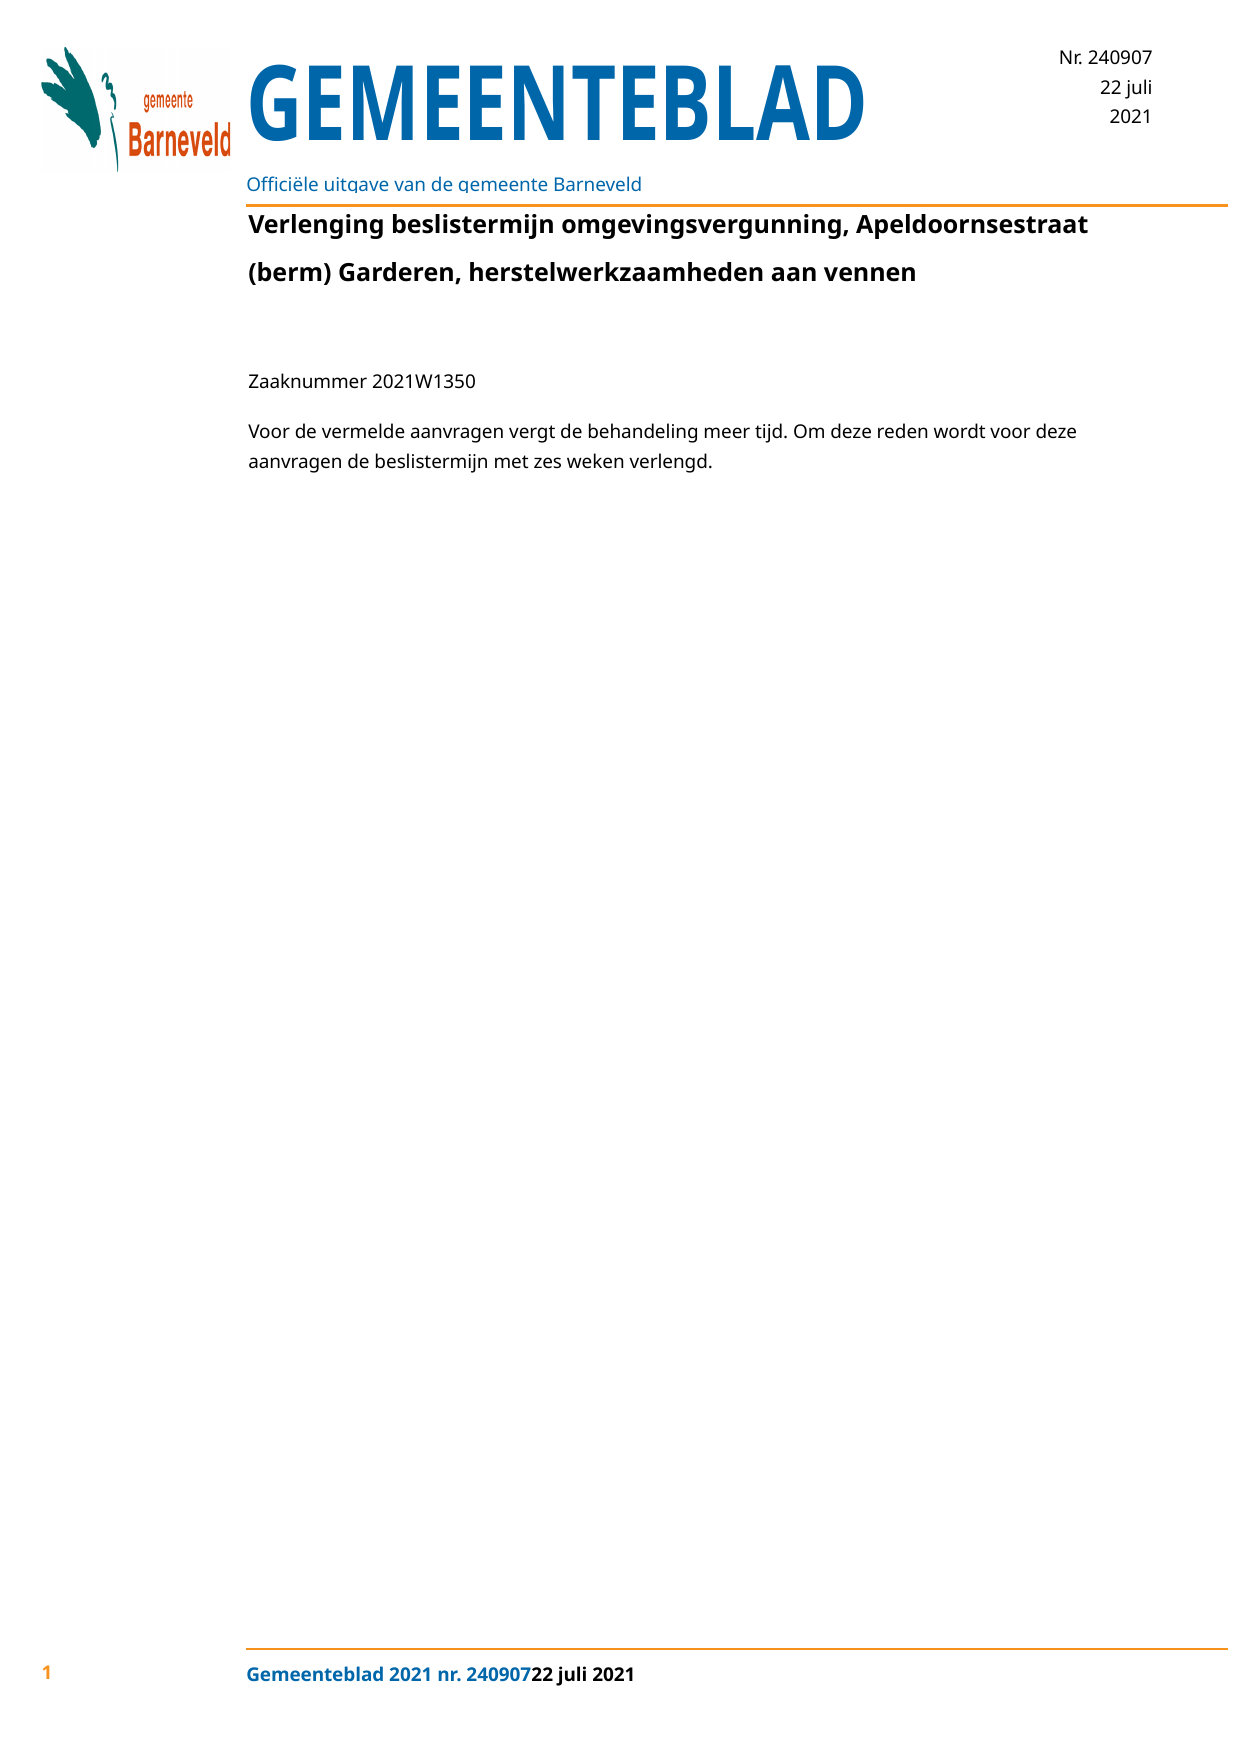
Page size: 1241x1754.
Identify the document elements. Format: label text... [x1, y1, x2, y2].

text Verlenging beslistermijn omgevingsvergunning, Apeldoornsestraat (berm) Garderen, herstelwerkzaamheden aan vennen [248, 207, 1152, 288]
picture [41, 47, 231, 172]
text Zaaknummer 2021W1350 [248, 368, 1152, 394]
text Voor de vermelde aanvragen vergt de behandeling meer tijd. Om deze reden wordt voor deze aanvragen de beslistermijn met zes weken verlengd. [248, 419, 1152, 474]
